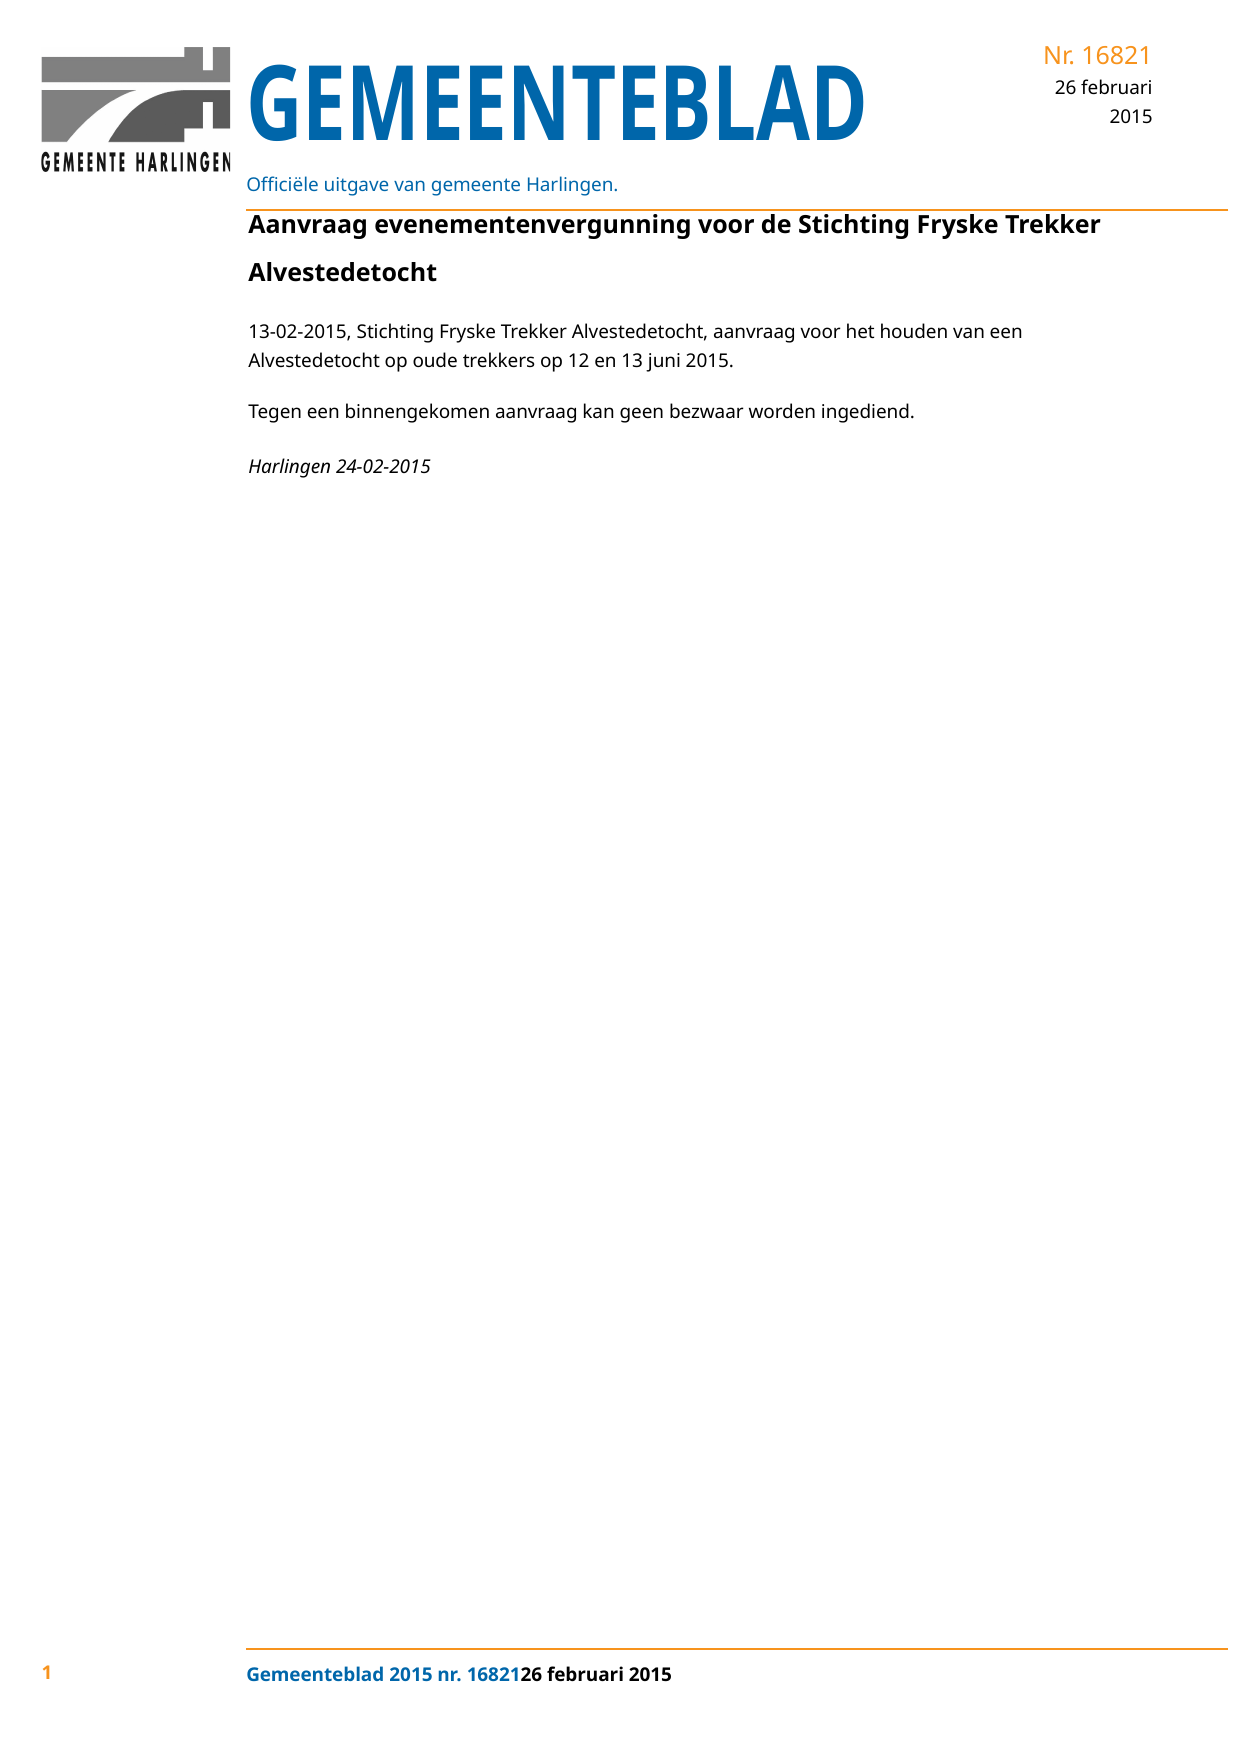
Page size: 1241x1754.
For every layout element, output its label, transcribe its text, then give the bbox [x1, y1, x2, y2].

text Tegen een binnengekomen aanvraag kan geen bezwaar worden ingediend. [248, 398, 1152, 424]
text Aanvraag evenementenvergunning voor de Stichting Fryske Trekker Alvestedetocht [248, 211, 1152, 288]
text Harlingen 24-02-2015 [248, 453, 1152, 479]
text 13-02-2015, Stichting Fryske Trekker Alvestedetocht, aanvraag voor het houden van een Alvestedetocht op oude trekkers op 12 en 13 juni 2015. [248, 318, 1152, 373]
picture [41, 47, 231, 172]
